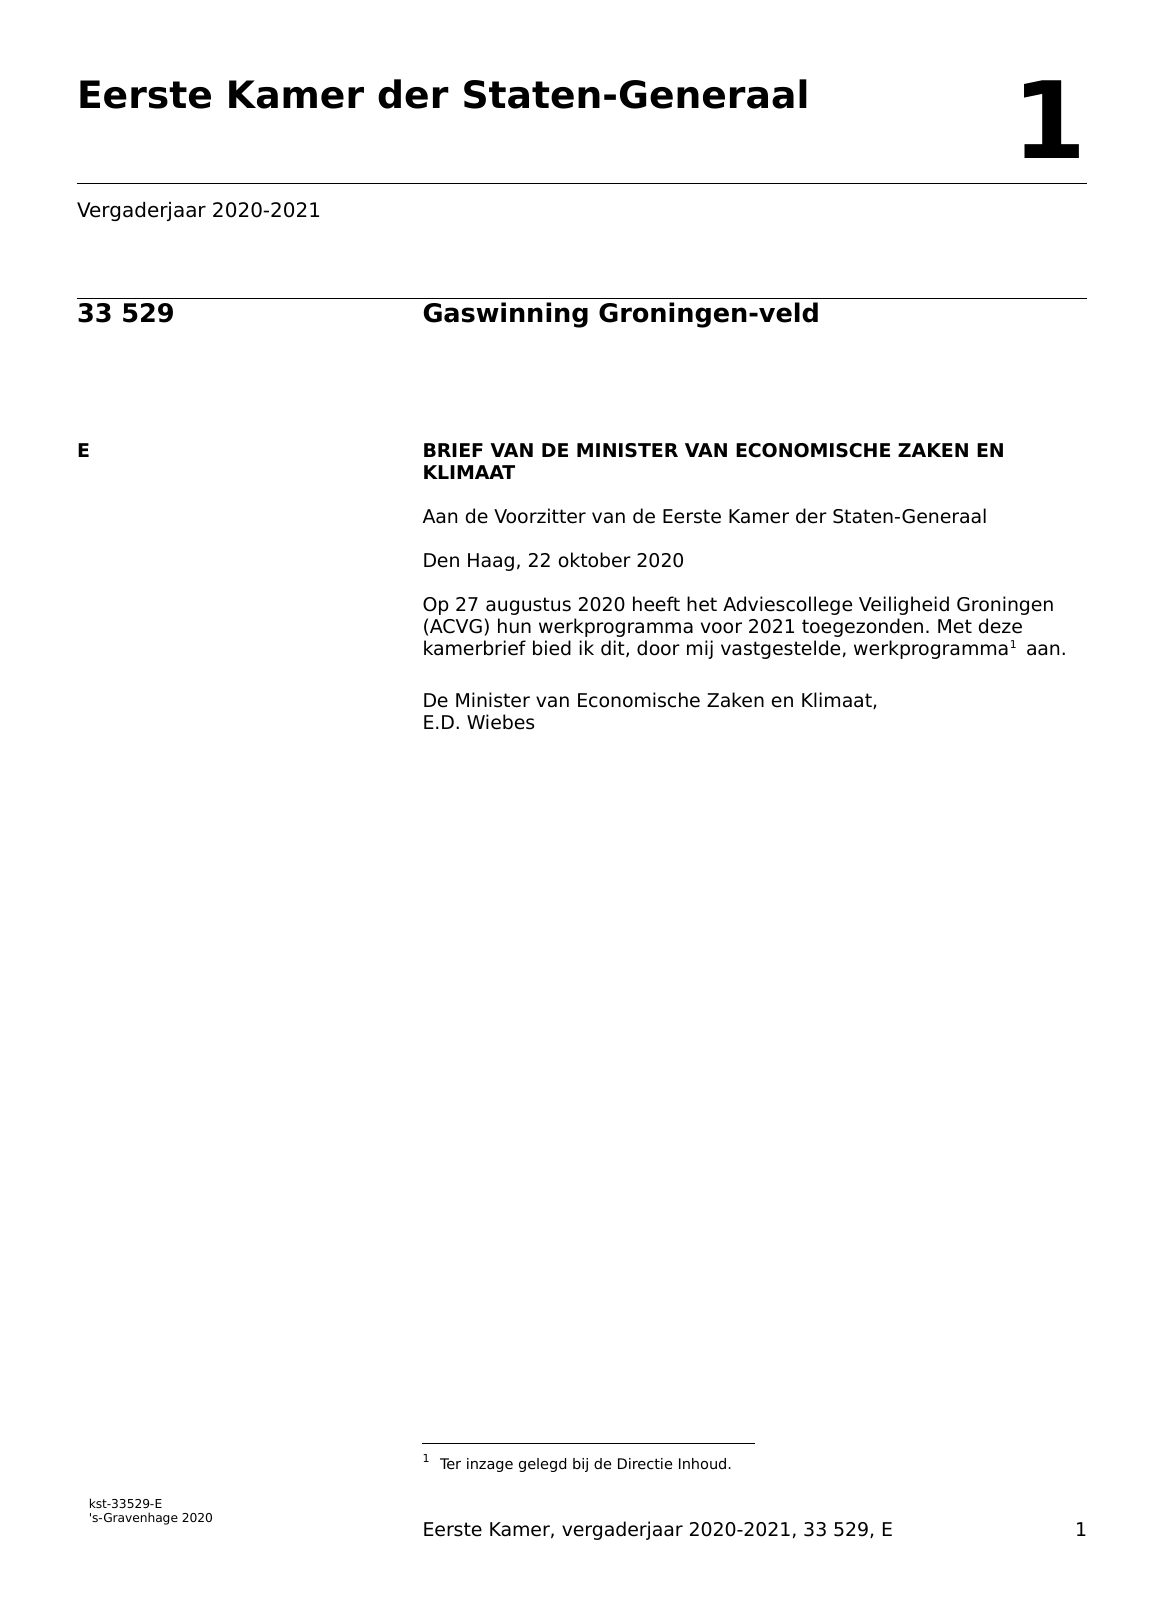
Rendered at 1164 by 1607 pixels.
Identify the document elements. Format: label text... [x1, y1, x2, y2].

text Aan de Voorzitter van de Eerste Kamer der Staten-Generaal [422, 506, 1087, 528]
table_cell Vergaderjaar 2020-2021 [77, 184, 1087, 298]
subtitle E BRIEF VAN DE MINISTER VAN ECONOMISCHE ZAKEN EN KLIMAAT [77, 440, 1087, 484]
table_header 1 [886, 59, 1087, 183]
subtitle 33 529 Gaswinning Groningen-veld [77, 299, 1087, 329]
text De Minister van Economische Zaken en Klimaat, E.D. Wiebes [422, 690, 1087, 734]
text Den Haag, 22 oktober 2020 [422, 550, 1087, 572]
table_header Eerste Kamer der Staten-Generaal [77, 59, 886, 183]
text 's-Gravenhage 2020 [88, 1511, 323, 1525]
text Op 27 augustus 2020 heeft het Adviescollege Veiligheid Groningen (ACVG) hun werkprogramma voor 2021 toegezonden. Met deze kamerbrief bied ik dit, door mij vastgestelde, werkprogramma aan. [422, 594, 1087, 660]
text kst-33529-E [88, 1497, 323, 1511]
text Ter inzage gelegd bij de Directie Inhoud. [422, 1452, 1087, 1474]
